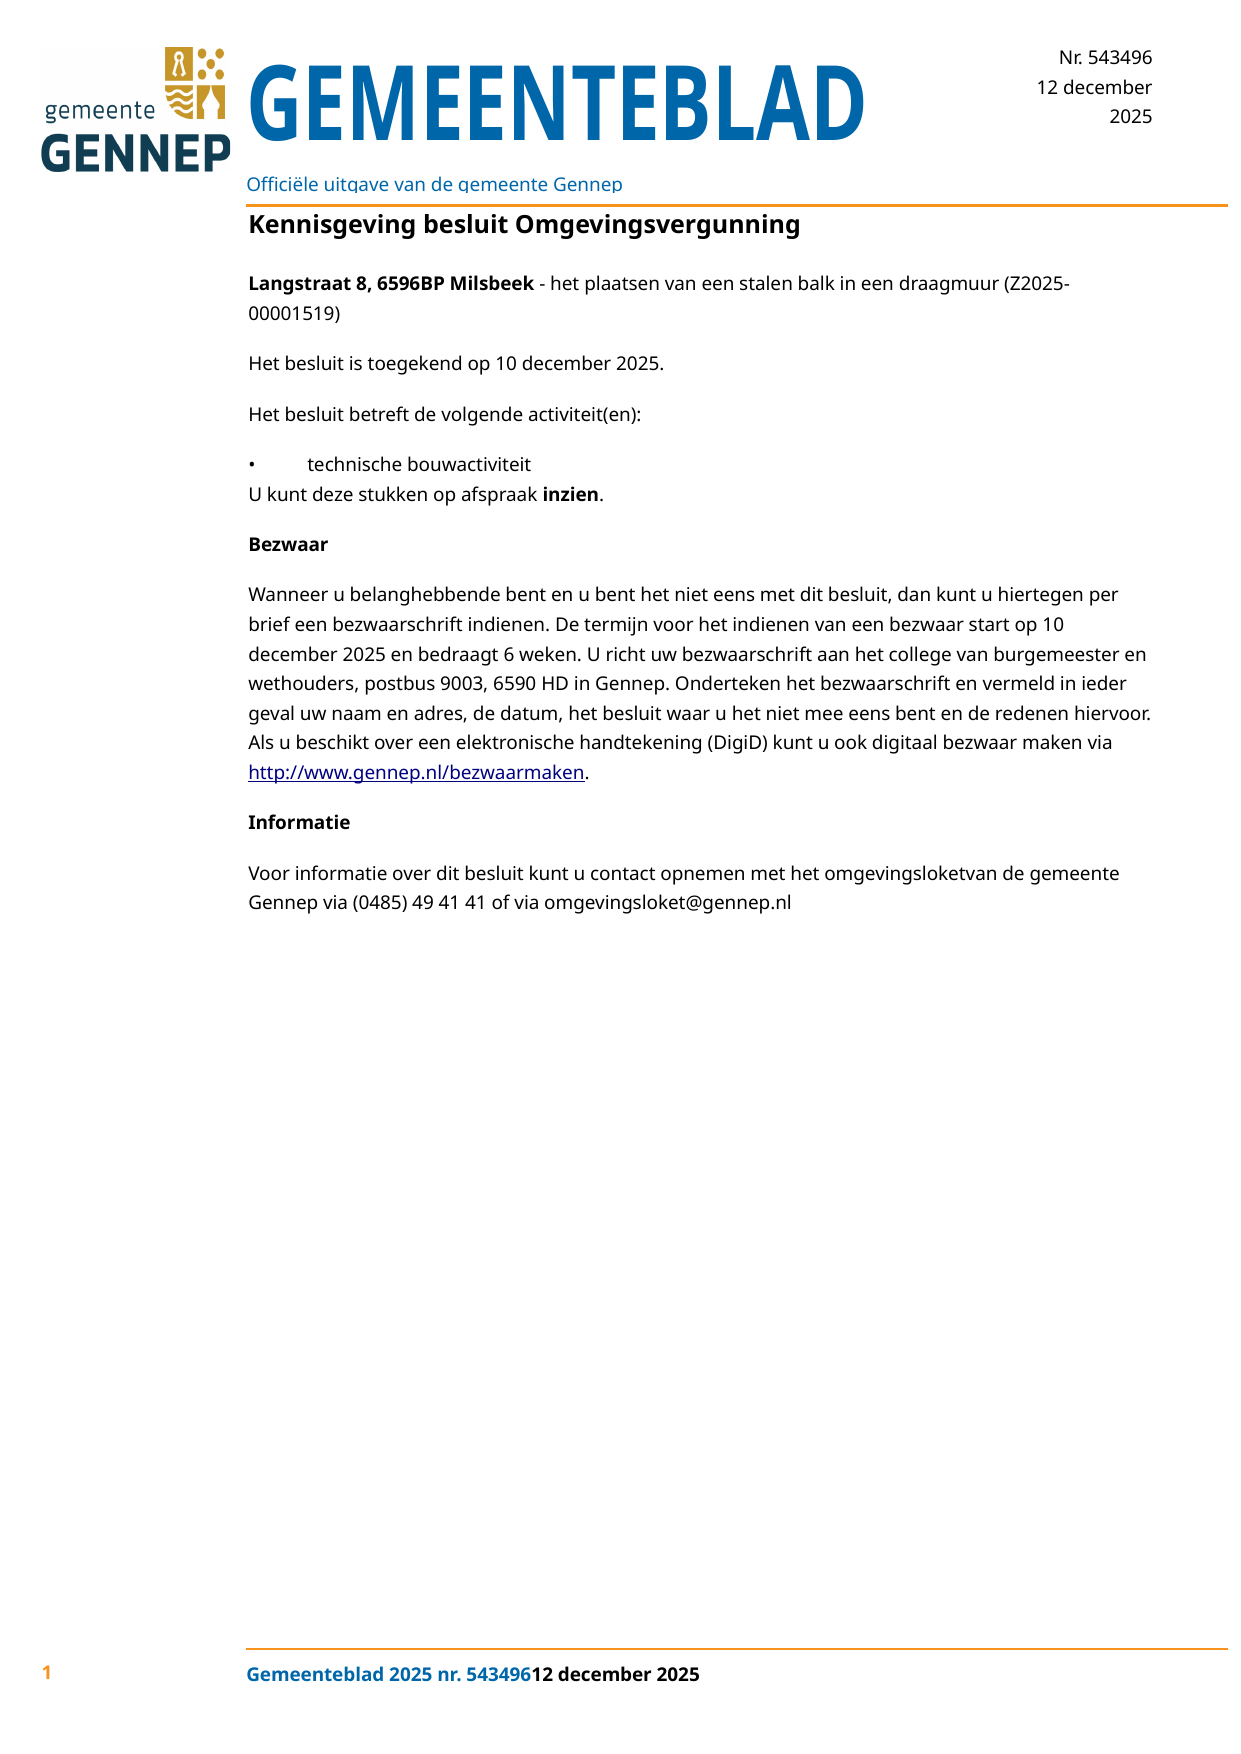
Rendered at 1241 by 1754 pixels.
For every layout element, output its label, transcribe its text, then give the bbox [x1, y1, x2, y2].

text Wanneer u belanghebbende bent en u bent het niet eens met dit besluit, dan kunt u hiertegen per brief een bezwaarschrift indienen. De termijn voor het indienen van een bezwaar start op 10 december 2025 en bedraagt 6 weken. U richt uw bezwaarschrift aan het college van burgemeester en wethouders, postbus 9003, 6590 HD in Gennep. Onderteken het bezwaarschrift en vermeld in ieder geval uw naam en adres, de datum, het besluit waar u het niet mee eens bent en de redenen hiervoor. Als u beschikt over een elektronische handtekening (DigiD) kunt u ook digitaal bezwaar maken via http://www.gennep.nl/bezwaarmaken. [248, 582, 1152, 785]
picture [41, 47, 231, 172]
text Het besluit betreft de volgende activiteit(en): [248, 401, 1152, 426]
text Langstraat 8, 6596BP Milsbeek - het plaatsen van een stalen balk in een draagmuur (Z2025-00001519) [248, 270, 1152, 326]
text Bezwaar [248, 531, 1152, 557]
list technische bouwactiviteit [248, 451, 1152, 477]
text U kunt deze stukken op afspraak inzien. [248, 481, 1152, 506]
text Voor informatie over dit besluit kunt u contact opnemen met het omgevingsloketvan de gemeente Gennep via (0485) 49 41 41 of via omgevingsloket@gennep.nl [248, 860, 1152, 915]
text Het besluit is toegekend op 10 december 2025. [248, 350, 1152, 376]
text Informatie [248, 809, 1152, 835]
text Kennisgeving besluit Omgevingsvergunning [248, 207, 1152, 241]
